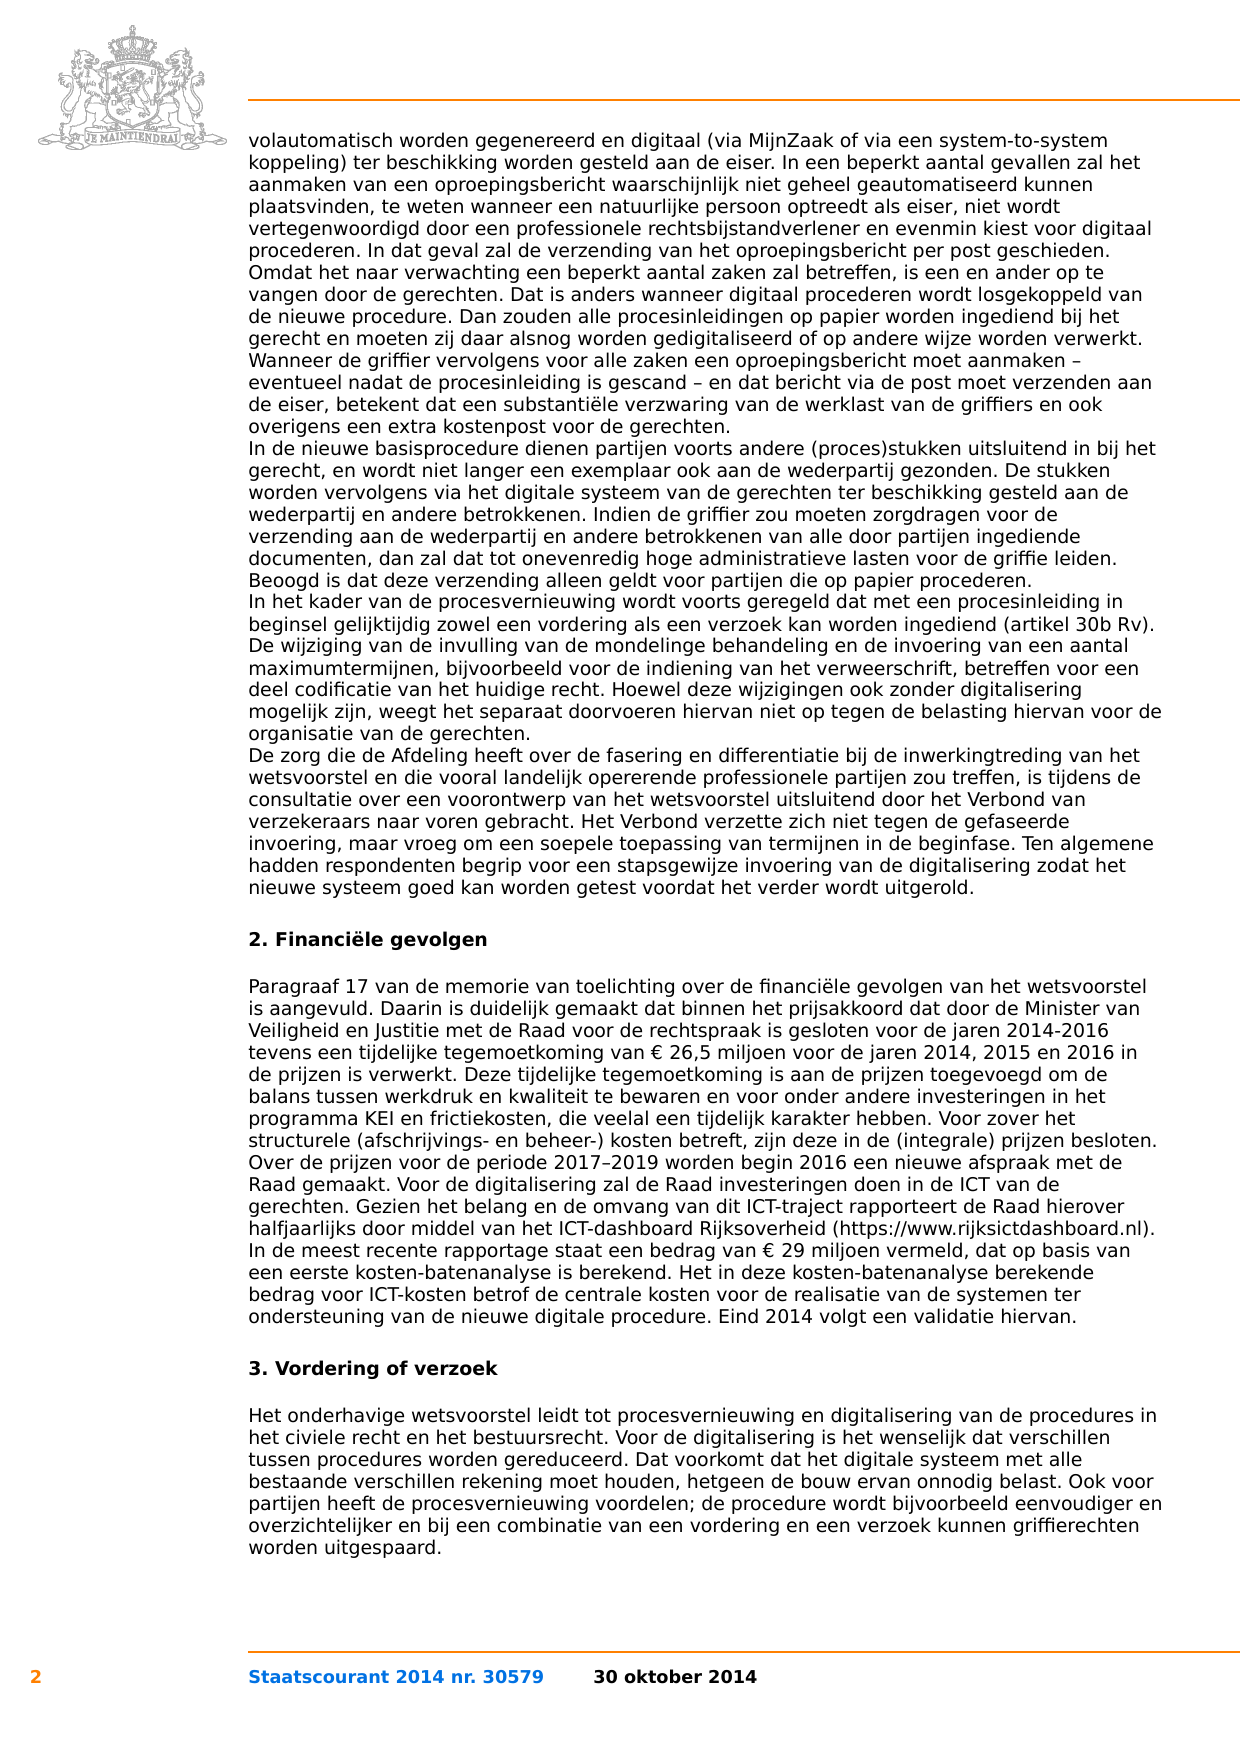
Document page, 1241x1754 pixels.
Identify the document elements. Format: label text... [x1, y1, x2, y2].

text In de nieuwe basisprocedure dienen partijen voorts andere (proces)stukken uitsluitend in bij het gerecht, en wordt niet langer een exemplaar ook aan de wederpartij gezonden. De stukken worden vervolgens via het digitale systeem van de gerechten ter beschikking gesteld aan de wederpartij en andere betrokkenen. Indien de griffier zou moeten zorgdragen voor de verzending aan de wederpartij en andere betrokkenen van alle door partijen ingediende documenten, dan zal dat tot onevenredig hoge administratieve lasten voor de griffie leiden. Beoogd is dat deze verzending alleen geldt voor partijen die op papier procederen. [248, 438, 1163, 591]
subtitle 3. Vordering of verzoek [248, 1358, 1163, 1380]
subtitle 2. Financiële gevolgen [248, 929, 1163, 951]
text De zorg die de Afdeling heeft over de fasering en differentiatie bij de inwerkingtreding van het wetsvoorstel en die vooral landelijk opererende professionele partijen zou treffen, is tijdens de consultatie over een voorontwerp van het wetsvoorstel uitsluitend door het Verbond van verzekeraars naar voren gebracht. Het Verbond verzette zich niet tegen de gefaseerde invoering, maar vroeg om een soepele toepassing van termijnen in de beginfase. Ten algemene hadden respondenten begrip voor een stapsgewijze invoering van de digitalisering zodat het nieuwe systeem goed kan worden getest voordat het verder wordt uitgerold. [248, 745, 1163, 899]
text Het onderhavige wetsvoorstel leidt tot procesvernieuwing en digitalisering van de procedures in het civiele recht en het bestuursrecht. Voor de digitalisering is het wenselijk dat verschillen tussen procedures worden gereduceerd. Dat voorkomt dat het digitale systeem met alle bestaande verschillen rekening moet houden, hetgeen de bouw ervan onnodig belast. Ook voor partijen heeft de procesvernieuwing voordelen; de procedure wordt bijvoorbeeld eenvoudiger en overzichtelijker en bij een combinatie van een vordering en een verzoek kunnen griffierechten worden uitgespaard. [248, 1405, 1163, 1559]
text Paragraaf 17 van de memorie van toelichting over de financiële gevolgen van het wetsvoorstel is aangevuld. Daarin is duidelijk gemaakt dat binnen het prijsakkoord dat door de Minister van Veiligheid en Justitie met de Raad voor de rechtspraak is gesloten voor de jaren 2014-2016 tevens een tijdelijke tegemoetkoming van € 26,5 miljoen voor de jaren 2014, 2015 en 2016 in de prijzen is verwerkt. Deze tijdelijke tegemoetkoming is aan de prijzen toegevoegd om de balans tussen werkdruk en kwaliteit te bewaren en voor onder andere investeringen in het programma KEI en frictiekosten, die veelal een tijdelijk karakter hebben. Voor zover het structurele (afschrijvings- en beheer-) kosten betreft, zijn deze in de (integrale) prijzen besloten. Over de prijzen voor de periode 2017–2019 worden begin 2016 een nieuwe afspraak met de Raad gemaakt. Voor de digitalisering zal de Raad investeringen doen in de ICT van de gerechten. Gezien het belang en de omvang van dit ICT-traject rapporteert de Raad hierover halfjaarlijks door middel van het ICT-dashboard Rijksoverheid (https://www.rijksictdashboard.nl). In de meest recente rapportage staat een bedrag van € 29 miljoen vermeld, dat op basis van een eerste kosten-batenanalyse is berekend. Het in deze kosten-batenanalyse berekende bedrag voor ICT-kosten betrof de centrale kosten voor de realisatie van de systemen ter ondersteuning van de nieuwe digitale procedure. Eind 2014 volgt een validatie hiervan. [248, 976, 1163, 1328]
text volautomatisch worden gegenereerd en digitaal (via MijnZaak of via een system-to-system koppeling) ter beschikking worden gesteld aan de eiser. In een beperkt aantal gevallen zal het aanmaken van een oproepingsbericht waarschijnlijk niet geheel geautomatiseerd kunnen plaatsvinden, te weten wanneer een natuurlijke persoon optreedt als eiser, niet wordt vertegenwoordigd door een professionele rechtsbijstandverlener en evenmin kiest voor digitaal procederen. In dat geval zal de verzending van het oproepingsbericht per post geschieden. Omdat het naar verwachting een beperkt aantal zaken zal betreffen, is een en ander op te vangen door de gerechten. Dat is anders wanneer digitaal procederen wordt losgekoppeld van de nieuwe procedure. Dan zouden alle procesinleidingen op papier worden ingediend bij het gerecht en moeten zij daar alsnog worden gedigitaliseerd of op andere wijze worden verwerkt. Wanneer de griffier vervolgens voor alle zaken een oproepingsbericht moet aanmaken – eventueel nadat de procesinleiding is gescand – en dat bericht via de post moet verzenden aan de eiser, betekent dat een substantiële verzwaring van de werklast van de griffiers en ook overigens een extra kostenpost voor de gerechten. [248, 130, 1163, 438]
text In het kader van de procesvernieuwing wordt voorts geregeld dat met een procesinleiding in beginsel gelijktijdig zowel een vordering als een verzoek kan worden ingediend (artikel 30b Rv). De wijziging van de invulling van de mondelinge behandeling en de invoering van een aantal maximumtermijnen, bijvoorbeeld voor de indiening van het verweerschrift, betreffen voor een deel codificatie van het huidige recht. Hoewel deze wijzigingen ook zonder digitalisering mogelijk zijn, weegt het separaat doorvoeren hiervan niet op tegen de belasting hiervan voor de organisatie van de gerechten. [248, 591, 1163, 745]
picture [38, 25, 227, 150]
